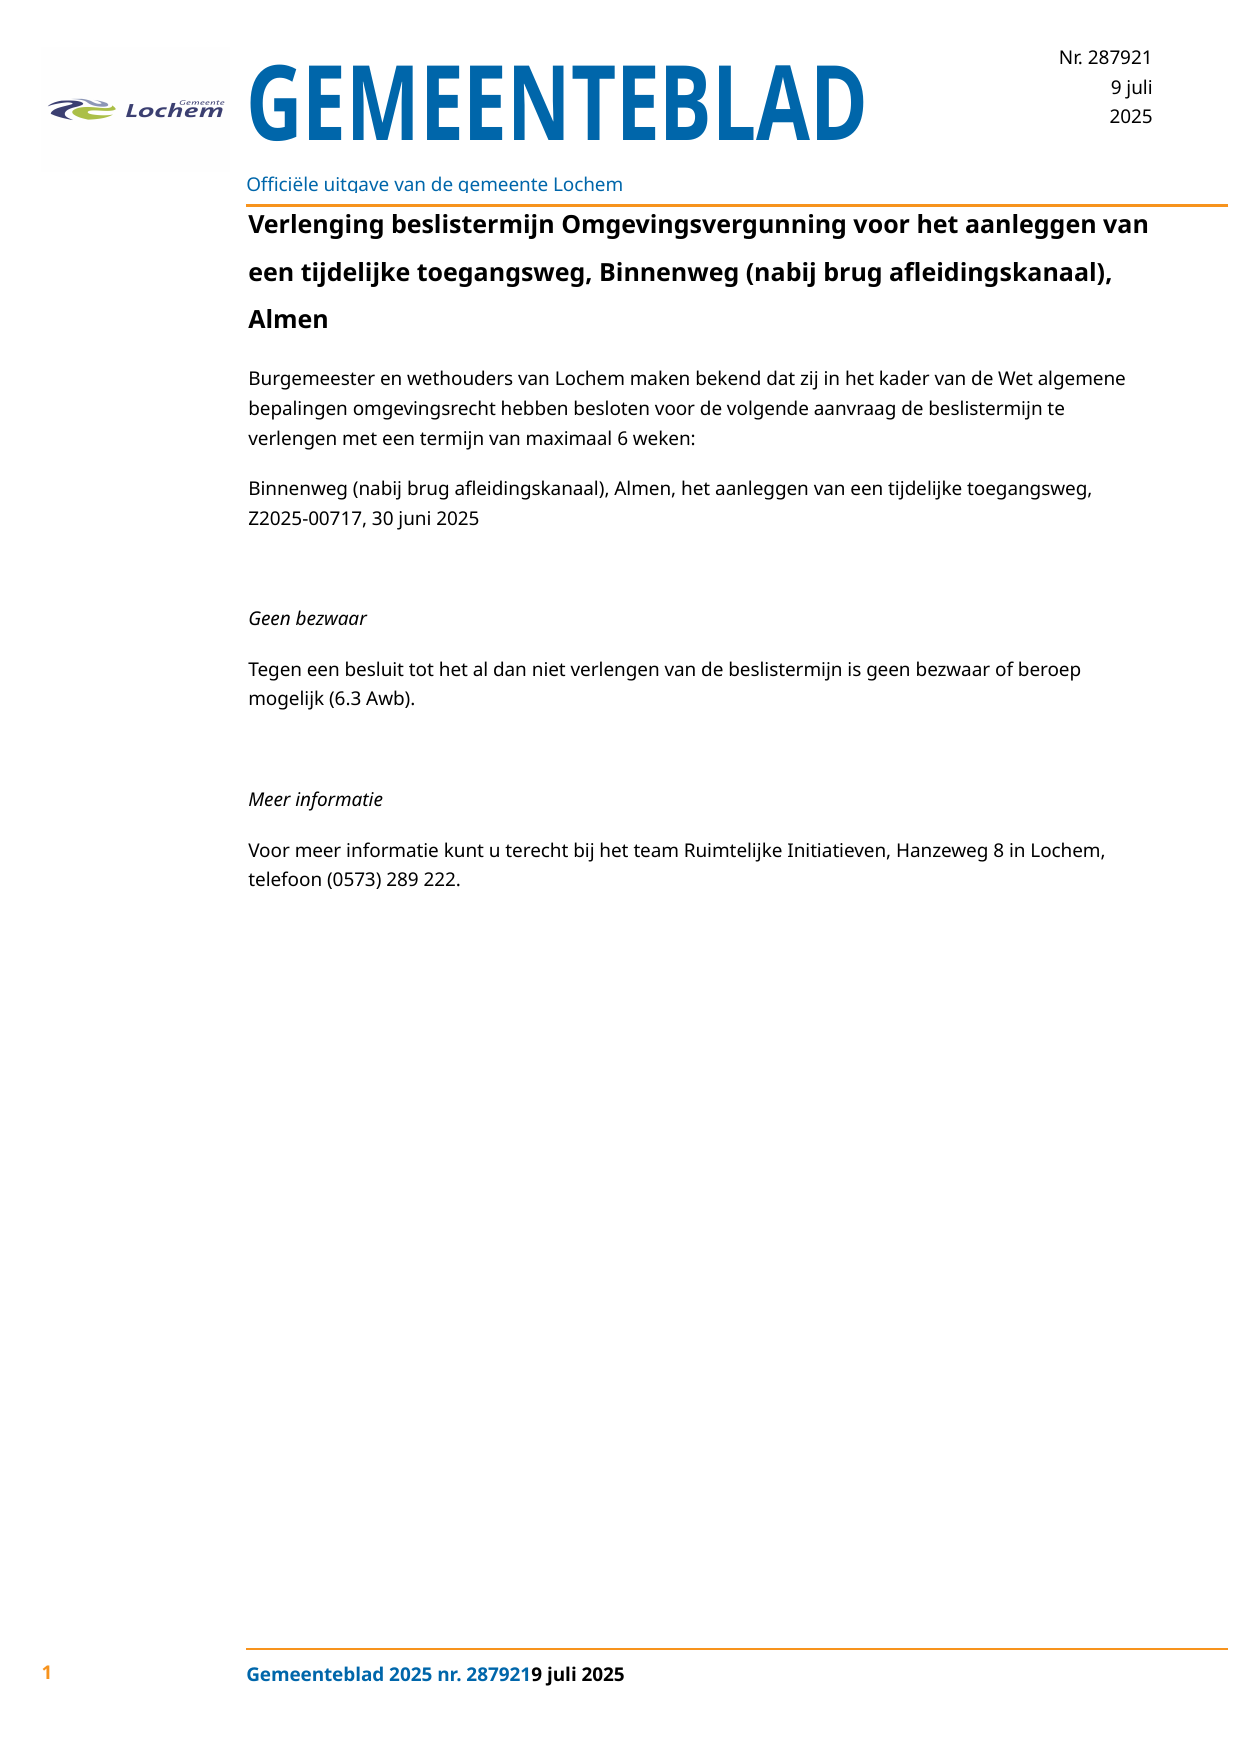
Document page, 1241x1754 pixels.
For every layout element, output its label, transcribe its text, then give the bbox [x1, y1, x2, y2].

text Burgemeester en wethouders van Lochem maken bekend dat zij in het kader van de Wet algemene bepalingen omgevingsrecht hebben besloten voor de volgende aanvraag de beslistermijn te verlengen met een termijn van maximaal 6 weken: [248, 366, 1152, 450]
text Meer informatie [248, 786, 1152, 812]
text Tegen een besluit tot het al dan niet verlengen van de beslistermijn is geen bezwaar of beroep mogelijk (6.3 Awb). [248, 656, 1152, 711]
text Voor meer informatie kunt u terecht bij het team Ruimtelijke Initiatieven, Hanzeweg 8 in Lochem, telefoon (0573) 289 222. [248, 837, 1152, 892]
text Binnenweg (nabij brug afleidingskanaal), Almen, het aanleggen van een tijdelijke toegangsweg, Z2025-00717, 30 juni 2025 [248, 475, 1152, 530]
text Geen bezwaar [248, 606, 1152, 631]
picture [41, 47, 231, 172]
text Verlenging beslistermijn Omgevingsvergunning voor het aanleggen van een tijdelijke toegangsweg, Binnenweg (nabij brug afleidingskanaal), Almen [248, 207, 1152, 336]
